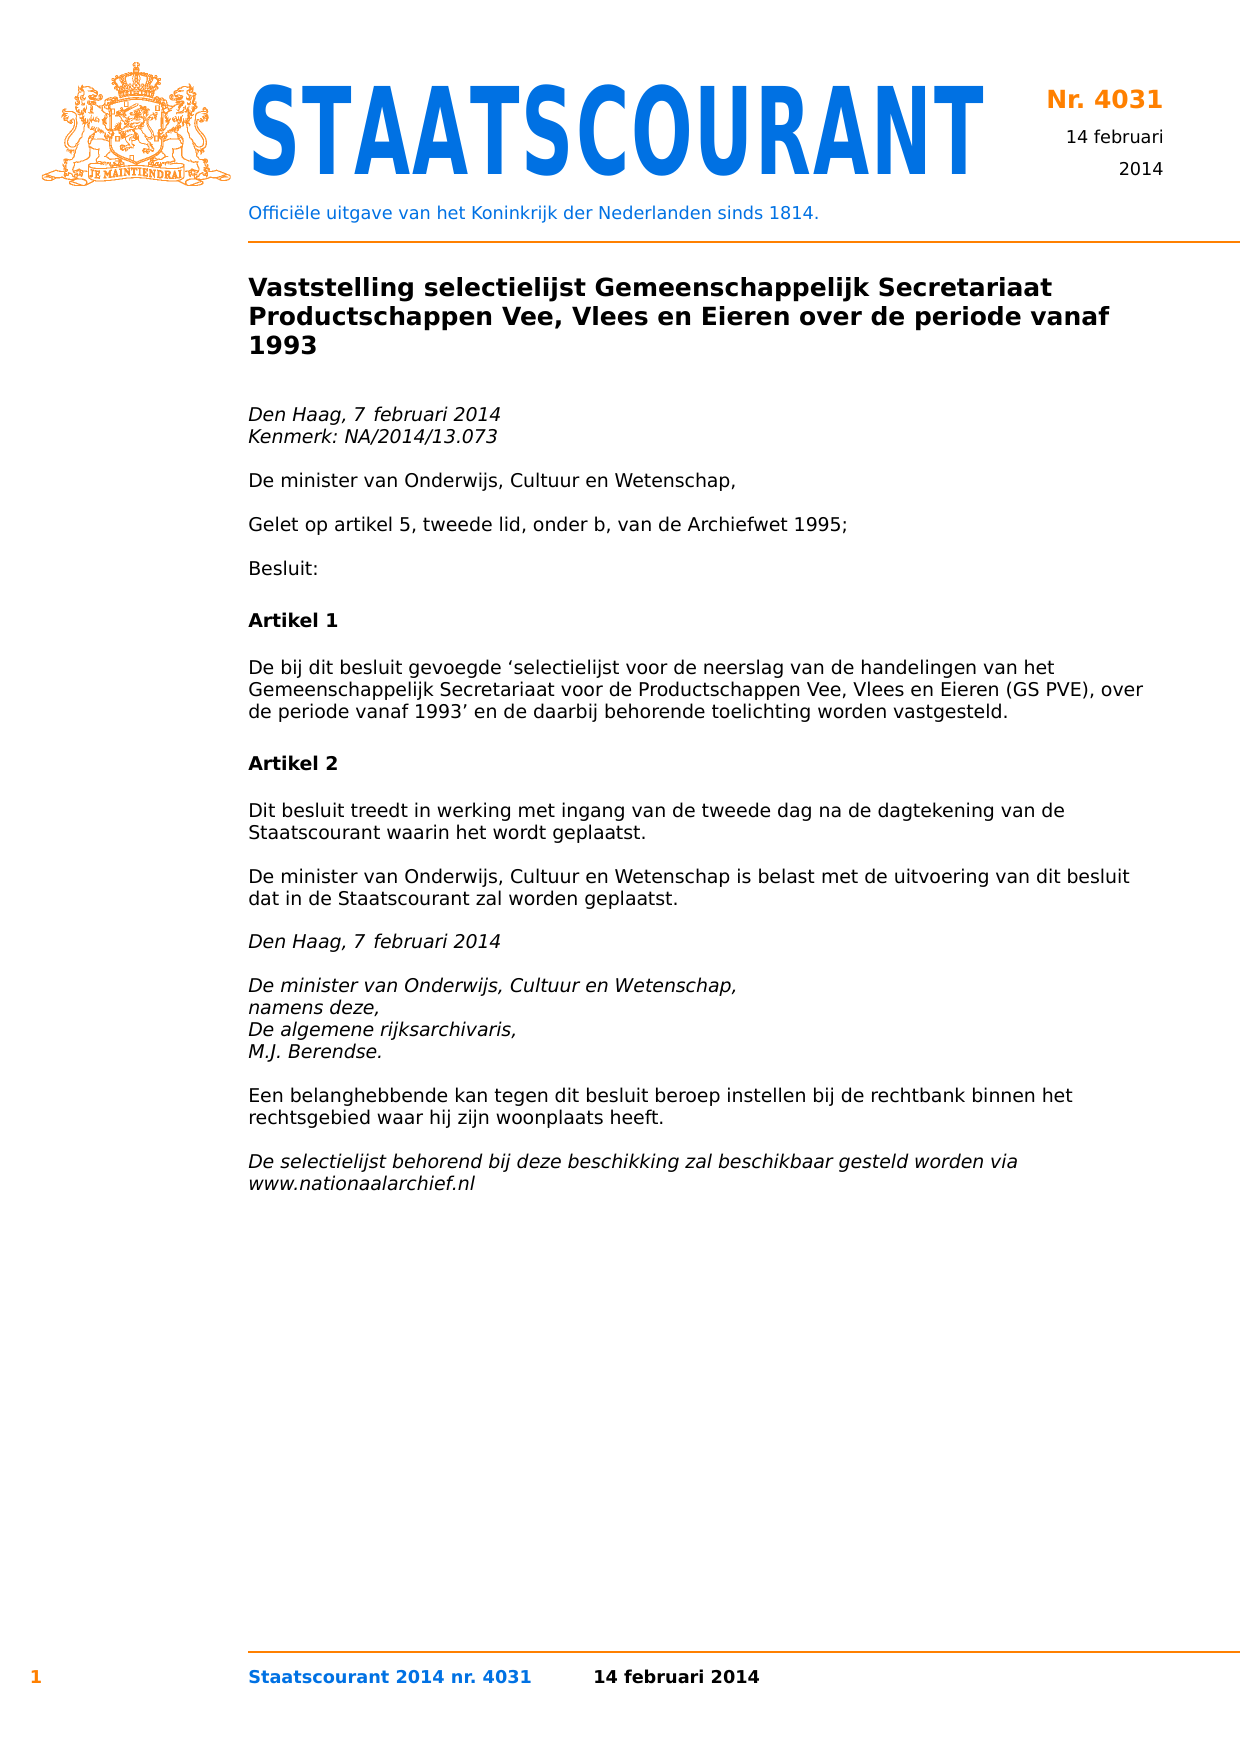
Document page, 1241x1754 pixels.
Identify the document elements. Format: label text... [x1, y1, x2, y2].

text De selectielijst behorend bij deze beschikking zal beschikbaar gesteld worden via www.nationaalarchief.nl [248, 1151, 1163, 1195]
text De bij dit besluit gevoegde ‘selectielijst voor de neerslag van de handelingen van het Gemeenschappelijk Secretariaat voor de Productschappen Vee, Vlees en Eieren (GS PVE), over de periode vanaf 1993’ en de daarbij behorende toelichting worden vastgesteld. [248, 657, 1163, 723]
text De minister van Onderwijs, Cultuur en Wetenschap, namens deze, De algemene rijksarchivaris, M.J. Berendse. [248, 975, 1163, 1063]
text Den Haag, 7 februari 2014 [248, 404, 1163, 426]
text De minister van Onderwijs, Cultuur en Wetenschap, [248, 470, 1163, 492]
text Dit besluit treedt in werking met ingang van de tweede dag na de dagtekening van de Staatscourant waarin het wordt geplaatst. [248, 800, 1163, 844]
text Een belanghebbende kan tegen dit besluit beroep instellen bij de rechtbank binnen het rechtsgebied waar hij zijn woonplaats heeft. [248, 1085, 1163, 1129]
text Besluit: [248, 558, 1163, 580]
subtitle Artikel 1 [248, 610, 1163, 632]
table_header [25, 62, 248, 241]
text Kenmerk: NA/2014/13.073 [248, 426, 1163, 448]
table_header STAATSCOURANT [248, 62, 998, 203]
text Den Haag, 7 februari 2014 [248, 931, 1163, 953]
text Gelet op artikel 5, tweede lid, onder b, van de Archiefwet 1995; [248, 514, 1163, 536]
text De minister van Onderwijs, Cultuur en Wetenschap is belast met de uitvoering van dit besluit dat in de Staatscourant zal worden geplaatst. [248, 866, 1163, 909]
table_header Nr. 4031 [998, 62, 1240, 121]
subtitle Vaststelling selectielijst Gemeenschappelijk Secretariaat Productschappen Vee, Vlees en Eieren over de periode vanaf 1993 [248, 273, 1163, 361]
picture [41, 62, 231, 186]
table_cell Officiële uitgave van het Koninkrijk der Nederlanden sinds 1814. [248, 203, 1240, 241]
subtitle Artikel 2 [248, 753, 1163, 775]
table_cell 2014 [998, 153, 1240, 203]
table_cell 14 februari [998, 121, 1240, 153]
